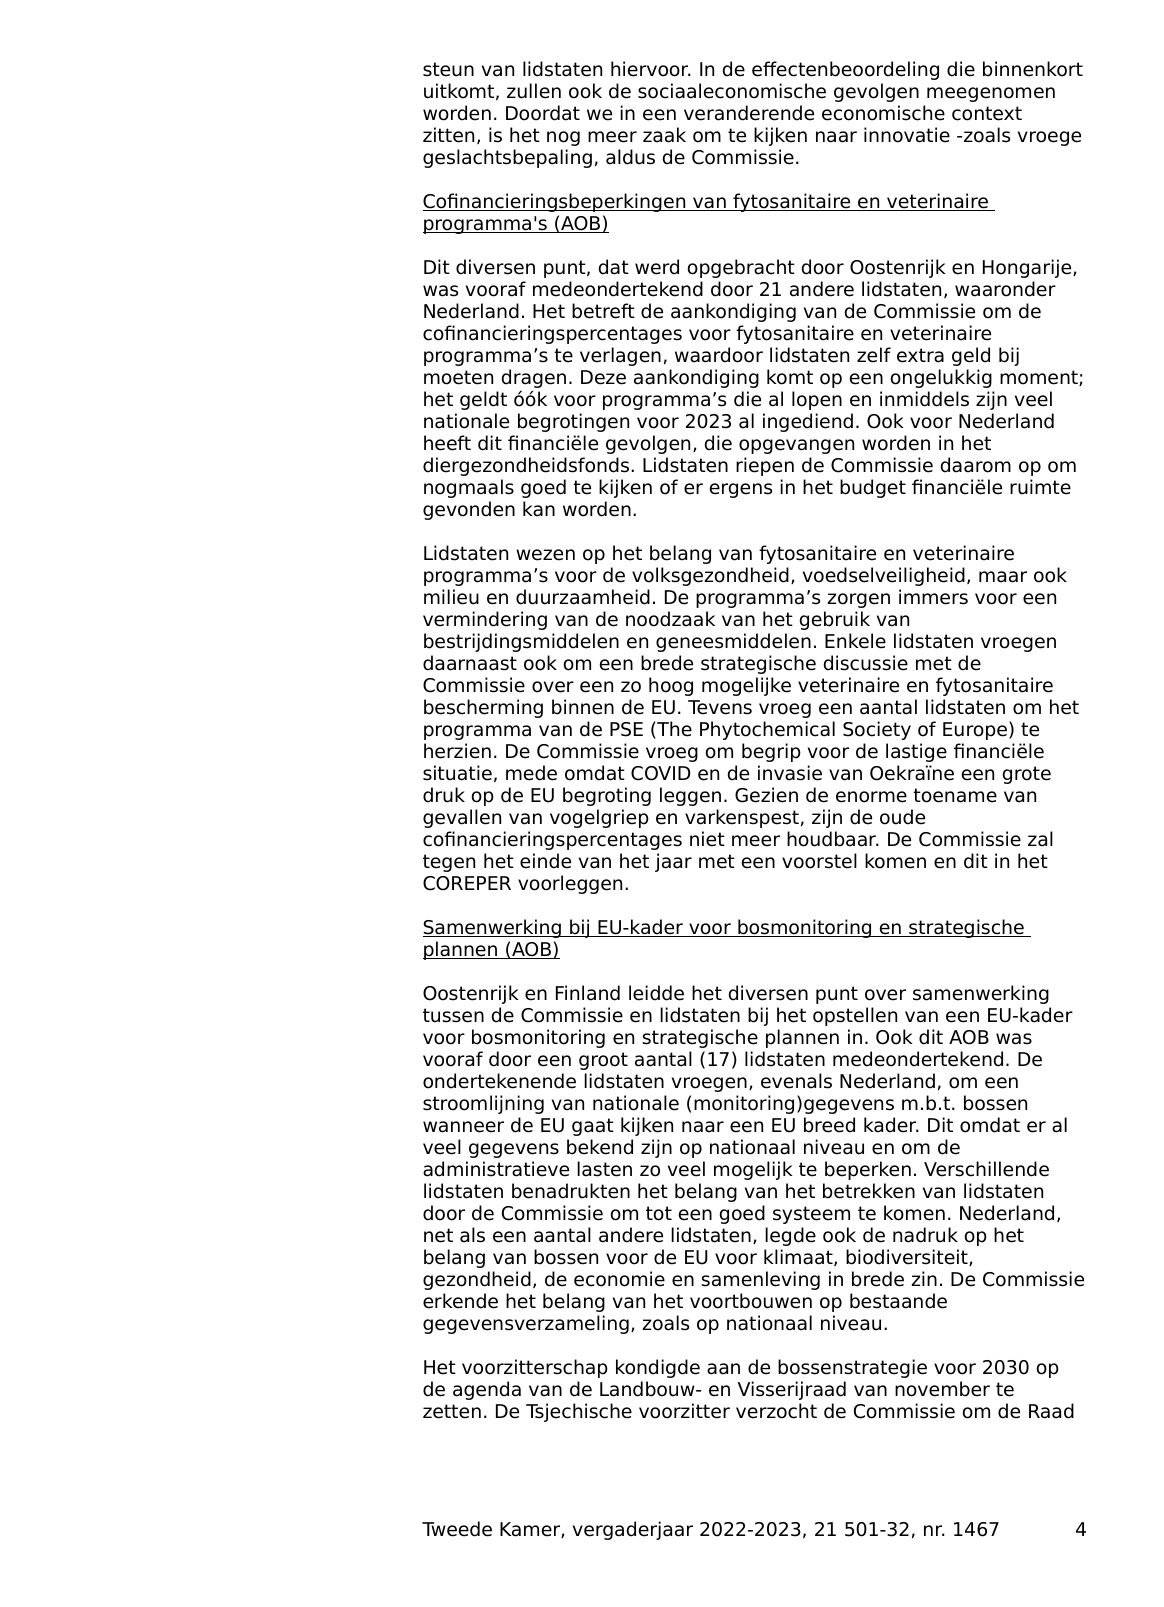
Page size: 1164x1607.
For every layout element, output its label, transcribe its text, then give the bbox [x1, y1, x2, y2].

subtitle Cofinancieringsbeperkingen van fytosanitaire en veterinaire programma's (AOB) [422, 191, 1087, 235]
text steun van lidstaten hiervoor. In de effectenbeoordeling die binnenkort uitkomt, zullen ook de sociaaleconomische gevolgen meegenomen worden. Doordat we in een veranderende economische context zitten, is het nog meer zaak om te kijken naar innovatie -zoals vroege geslachtsbepaling, aldus de Commissie. [422, 59, 1087, 169]
text Oostenrijk en Finland leidde het diversen punt over samenwerking tussen de Commissie en lidstaten bij het opstellen van een EU-kader voor bosmonitoring en strategische plannen in. Ook dit AOB was vooraf door een groot aantal (17) lidstaten medeondertekend. De ondertekenende lidstaten vroegen, evenals Nederland, om een stroomlijning van nationale (monitoring)gegevens m.b.t. bossen wanneer de EU gaat kijken naar een EU breed kader. Dit omdat er al veel gegevens bekend zijn op nationaal niveau en om de administratieve lasten zo veel mogelijk te beperken. Verschillende lidstaten benadrukten het belang van het betrekken van lidstaten door de Commissie om tot een goed systeem te komen. Nederland, net als een aantal andere lidstaten, legde ook de nadruk op het belang van bossen voor de EU voor klimaat, biodiversiteit, gezondheid, de economie en samenleving in brede zin. De Commissie erkende het belang van het voortbouwen op bestaande gegevensverzameling, zoals op nationaal niveau. [422, 983, 1087, 1335]
text Lidstaten wezen op het belang van fytosanitaire en veterinaire programma’s voor de volksgezondheid, voedselveiligheid, maar ook milieu en duurzaamheid. De programma’s zorgen immers voor een vermindering van de noodzaak van het gebruik van bestrijdingsmiddelen en geneesmiddelen. Enkele lidstaten vroegen daarnaast ook om een brede strategische discussie met de Commissie over een zo hoog mogelijke veterinaire en fytosanitaire bescherming binnen de EU. Tevens vroeg een aantal lidstaten om het programma van de PSE (The Phytochemical Society of Europe) te herzien. De Commissie vroeg om begrip voor de lastige financiële situatie, mede omdat COVID en de invasie van Oekraïne een grote druk op de EU begroting leggen. Gezien de enorme toename van gevallen van vogelgriep en varkenspest, zijn de oude cofinancieringspercentages niet meer houdbaar. De Commissie zal tegen het einde van het jaar met een voorstel komen en dit in het COREPER voorleggen. [422, 543, 1087, 895]
text Het voorzitterschap kondigde aan de bossenstrategie voor 2030 op de agenda van de Landbouw- en Visserijraad van november te zetten. De Tsjechische voorzitter verzocht de Commissie om de Raad [422, 1357, 1087, 1423]
text Dit diversen punt, dat werd opgebracht door Oostenrijk en Hongarije, was vooraf medeondertekend door 21 andere lidstaten, waaronder Nederland. Het betreft de aankondiging van de Commissie om de cofinancieringspercentages voor fytosanitaire en veterinaire programma’s te verlagen, waardoor lidstaten zelf extra geld bij moeten dragen. Deze aankondiging komt op een ongelukkig moment; het geldt óók voor programma’s die al lopen en inmiddels zijn veel nationale begrotingen voor 2023 al ingediend. Ook voor Nederland heeft dit financiële gevolgen, die opgevangen worden in het diergezondheidsfonds. Lidstaten riepen de Commissie daarom op om nogmaals goed te kijken of er ergens in het budget financiële ruimte gevonden kan worden. [422, 257, 1087, 521]
subtitle Samenwerking bij EU-kader voor bosmonitoring en strategische plannen (AOB) [422, 917, 1087, 961]
